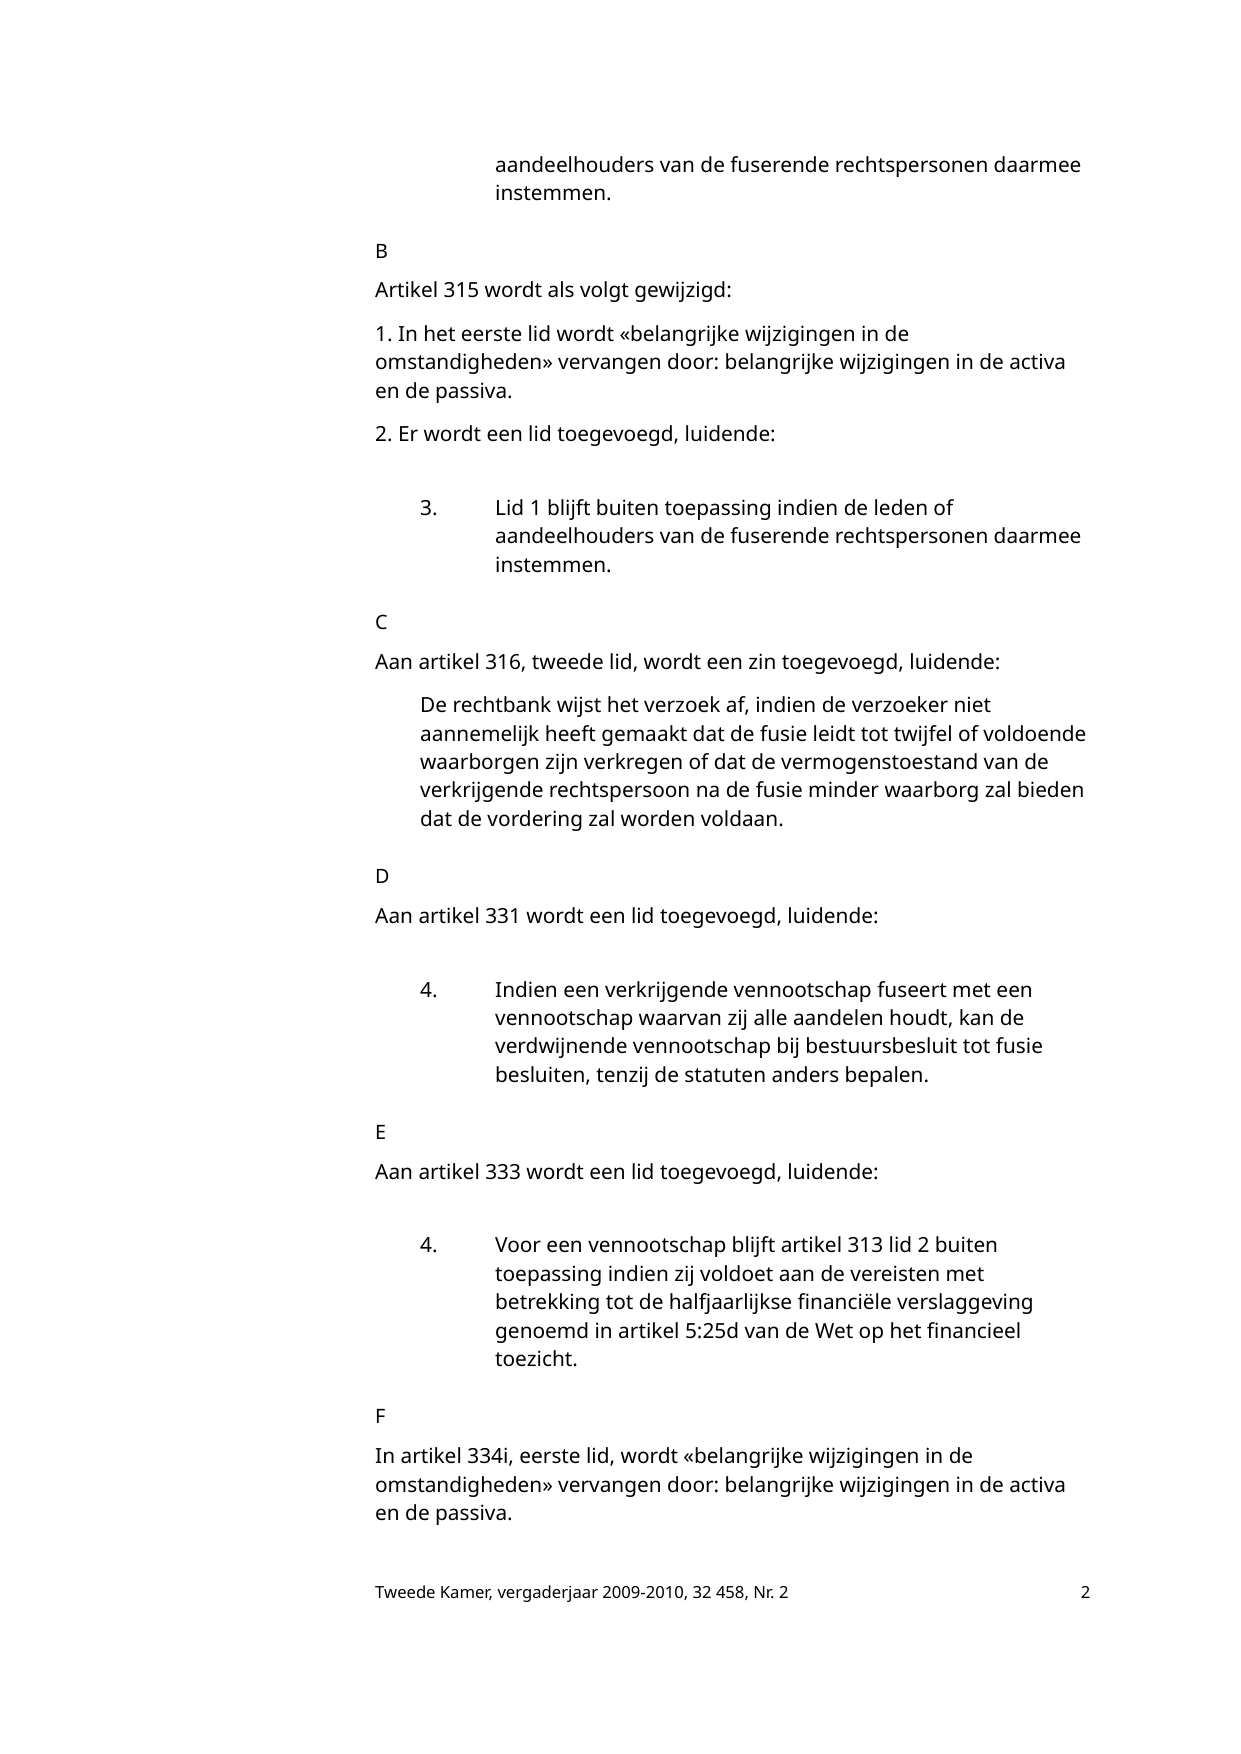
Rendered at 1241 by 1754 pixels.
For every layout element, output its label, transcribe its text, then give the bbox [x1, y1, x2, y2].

text C [375, 608, 1090, 635]
text B [375, 237, 1090, 264]
text In artikel 334i, eerste lid, wordt «belangrijke wijzigingen in de omstandigheden» vervangen door: belangrijke wijzigingen in de activa en de passiva. [375, 1442, 1090, 1527]
text De rechtbank wijst het verzoek af, indien de verzoeker niet aannemelijk heeft gemaakt dat de fusie leidt tot twijfel of voldoende waarborgen zijn verkregen of dat de vermogenstoestand van de verkrijgende rechtspersoon na de fusie minder waarborg zal bieden dat de vordering zal worden voldaan. [420, 690, 1090, 832]
text 1. In het eerste lid wordt «belangrijke wijzigingen in de omstandigheden» vervangen door: belangrijke wijzigingen in de activa en de passiva. [375, 319, 1090, 404]
text Aan artikel 331 wordt een lid toegevoegd, luidende: [375, 901, 1090, 930]
text Artikel 315 wordt als volgt gewijzigd: [375, 276, 1090, 304]
list Indien een verkrijgende vennootschap fuseert met een vennootschap waarvan zij alle aandelen houdt, kan de verdwijnende vennootschap bij bestuursbesluit tot fusie besluiten, tenzij de statuten anders bepalen. [420, 975, 1090, 1088]
text 2. Er wordt een lid toegevoegd, luidende: [375, 419, 1090, 448]
text Aan artikel 333 wordt een lid toegevoegd, luidende: [375, 1157, 1090, 1186]
text Aan artikel 316, tweede lid, wordt een zin toegevoegd, luidende: [375, 647, 1090, 675]
text F [375, 1403, 1090, 1430]
list Lid 1 blijft buiten toepassing indien de leden of aandeelhouders van de fuserende rechtspersonen daarmee instemmen. [420, 493, 1090, 578]
text E [375, 1118, 1090, 1145]
list aandeelhouders van de fuserende rechtspersonen daarmee instemmen. [420, 150, 1090, 207]
text D [375, 862, 1090, 889]
list Voor een vennootschap blijft artikel 313 lid 2 buiten toepassing indien zij voldoet aan de vereisten met betrekking tot de halfjaarlijkse financiële verslaggeving genoemd in artikel 5:25d van de Wet op het financieel toezicht. [420, 1231, 1090, 1373]
